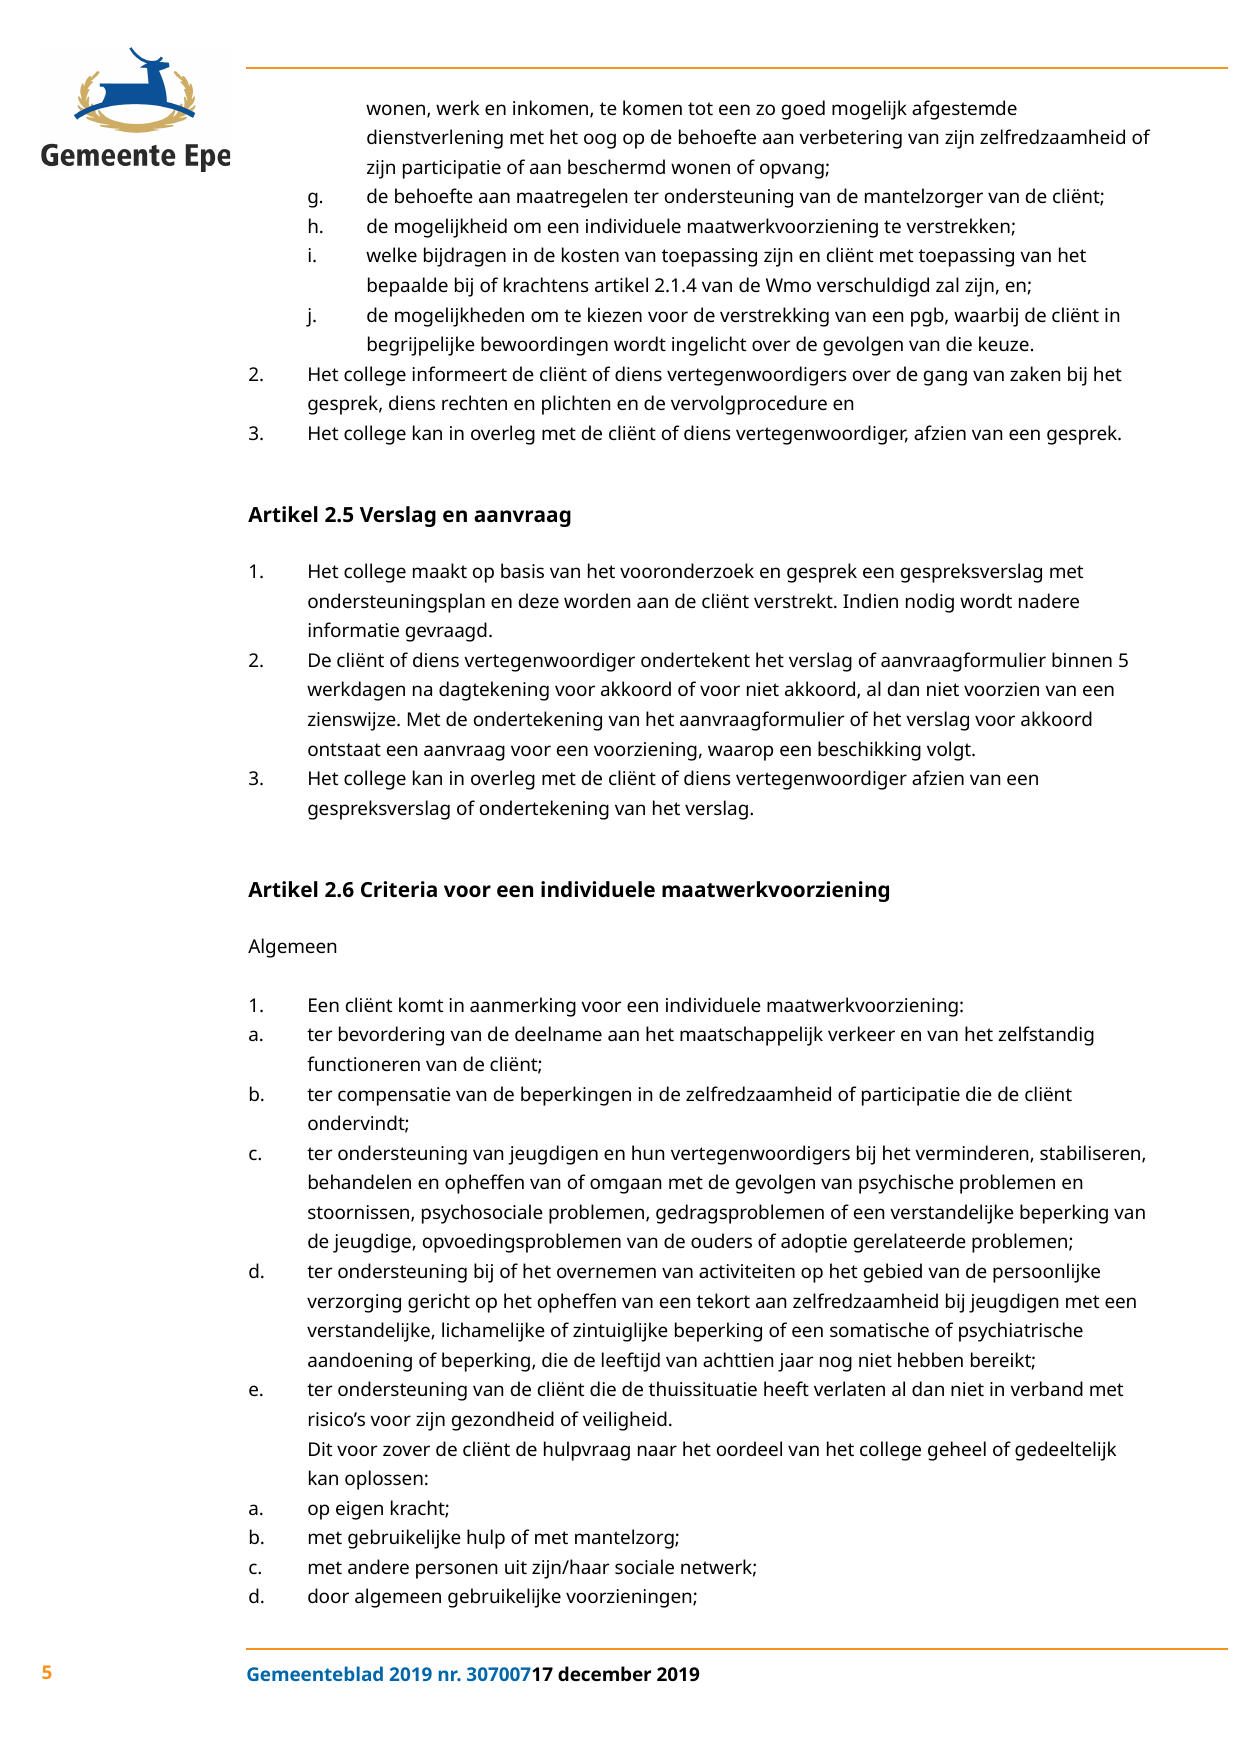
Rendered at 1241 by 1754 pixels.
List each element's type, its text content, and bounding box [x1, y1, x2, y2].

picture [41, 47, 231, 172]
text Artikel 2.5 Verslag en aanvraag [248, 500, 1152, 529]
list de behoefte aan maatregelen ter ondersteuning van de mantelzorger van de cliënt; [307, 183, 1152, 209]
list ter ondersteuning van de cliënt die de thuissituatie heeft verlaten al dan niet in verband met risico’s voor zijn gezondheid of veiligheid. [248, 1377, 1152, 1432]
list de mogelijkheden om te kiezen voor de verstrekking van een pgb, waarbij de cliënt in begrijpelijke bewoordingen wordt ingelicht over de gevolgen van die keuze. [307, 302, 1152, 357]
list De cliënt of diens vertegenwoordiger ondertekent het verslag of aanvraagformulier binnen 5 werkdagen na dagtekening voor akkoord of voor niet akkoord, al dan niet voorzien van een zienswijze. Met de ondertekening van het aanvraagformulier of het verslag voor akkoord ontstaat een aanvraag voor een voorziening, waarop een beschikking volgt. [248, 647, 1152, 761]
list Dit voor zover de cliënt de hulpvraag naar het oordeel van het college geheel of gedeeltelijk kan oplossen: [248, 1436, 1152, 1491]
text Artikel 2.6 Criteria voor een individuele maatwerkvoorziening [248, 875, 1152, 903]
list welke bijdragen in de kosten van toepassing zijn en cliënt met toepassing van het bepaalde bij of krachtens artikel 2.1.4 van de Wmo verschuldigd zal zijn, en; [307, 243, 1152, 298]
list met andere personen uit zijn/haar sociale netwerk; [248, 1554, 1152, 1580]
list door algemeen gebruikelijke voorzieningen; [248, 1584, 1152, 1609]
text Algemeen [248, 933, 1152, 959]
list Het college kan in overleg met de cliënt of diens vertegenwoordiger afzien van een gespreksverslag of ondertekening van het verslag. [248, 765, 1152, 821]
list Het college kan in overleg met de cliënt of diens vertegenwoordiger, afzien van een gesprek. [248, 420, 1152, 446]
list wonen, werk en inkomen, te komen tot een zo goed mogelijk afgestemde dienstverlening met het oog op de behoefte aan verbetering van zijn zelfredzaamheid of zijn participatie of aan beschermd wonen of opvang; [307, 95, 1152, 180]
list Het college maakt op basis van het vooronderzoek en gesprek een gespreksverslag met ondersteuningsplan en deze worden aan de cliënt verstrekt. Indien nodig wordt nadere informatie gevraagd. [248, 558, 1152, 643]
list ter ondersteuning van jeugdigen en hun vertegenwoordigers bij het verminderen, stabiliseren, behandelen en opheffen van of omgaan met de gevolgen van psychische problemen en stoornissen, psychosociale problemen, gedragsproblemen of een verstandelijke beperking van de jeugdige, opvoedingsproblemen van de ouders of adoptie gerelateerde problemen; [248, 1140, 1152, 1254]
list de mogelijkheid om een individuele maatwerkvoorziening te verstrekken; [307, 213, 1152, 239]
list met gebruikelijke hulp of met mantelzorg; [248, 1524, 1152, 1550]
list ter compensatie van de beperkingen in de zelfredzaamheid of participatie die de cliënt ondervindt; [248, 1081, 1152, 1136]
list Het college informeert de cliënt of diens vertegenwoordigers over de gang van zaken bij het gesprek, diens rechten en plichten en de vervolgprocedure en [248, 361, 1152, 416]
list ter bevordering van de deelname aan het maatschappelijk verkeer en van het zelfstandig functioneren van de cliënt; [248, 1022, 1152, 1077]
list op eigen kracht; [248, 1495, 1152, 1521]
list Een cliënt komt in aanmerking voor een individuele maatwerkvoorziening: [248, 992, 1152, 1018]
list ter ondersteuning bij of het overnemen van activiteiten op het gebied van de persoonlijke verzorging gericht op het opheffen van een tekort aan zelfredzaamheid bij jeugdigen met een verstandelijke, lichamelijke of zintuiglijke beperking of een somatische of psychiatrische aandoening of beperking, die de leeftijd van achttien jaar nog niet hebben bereikt; [248, 1258, 1152, 1373]
